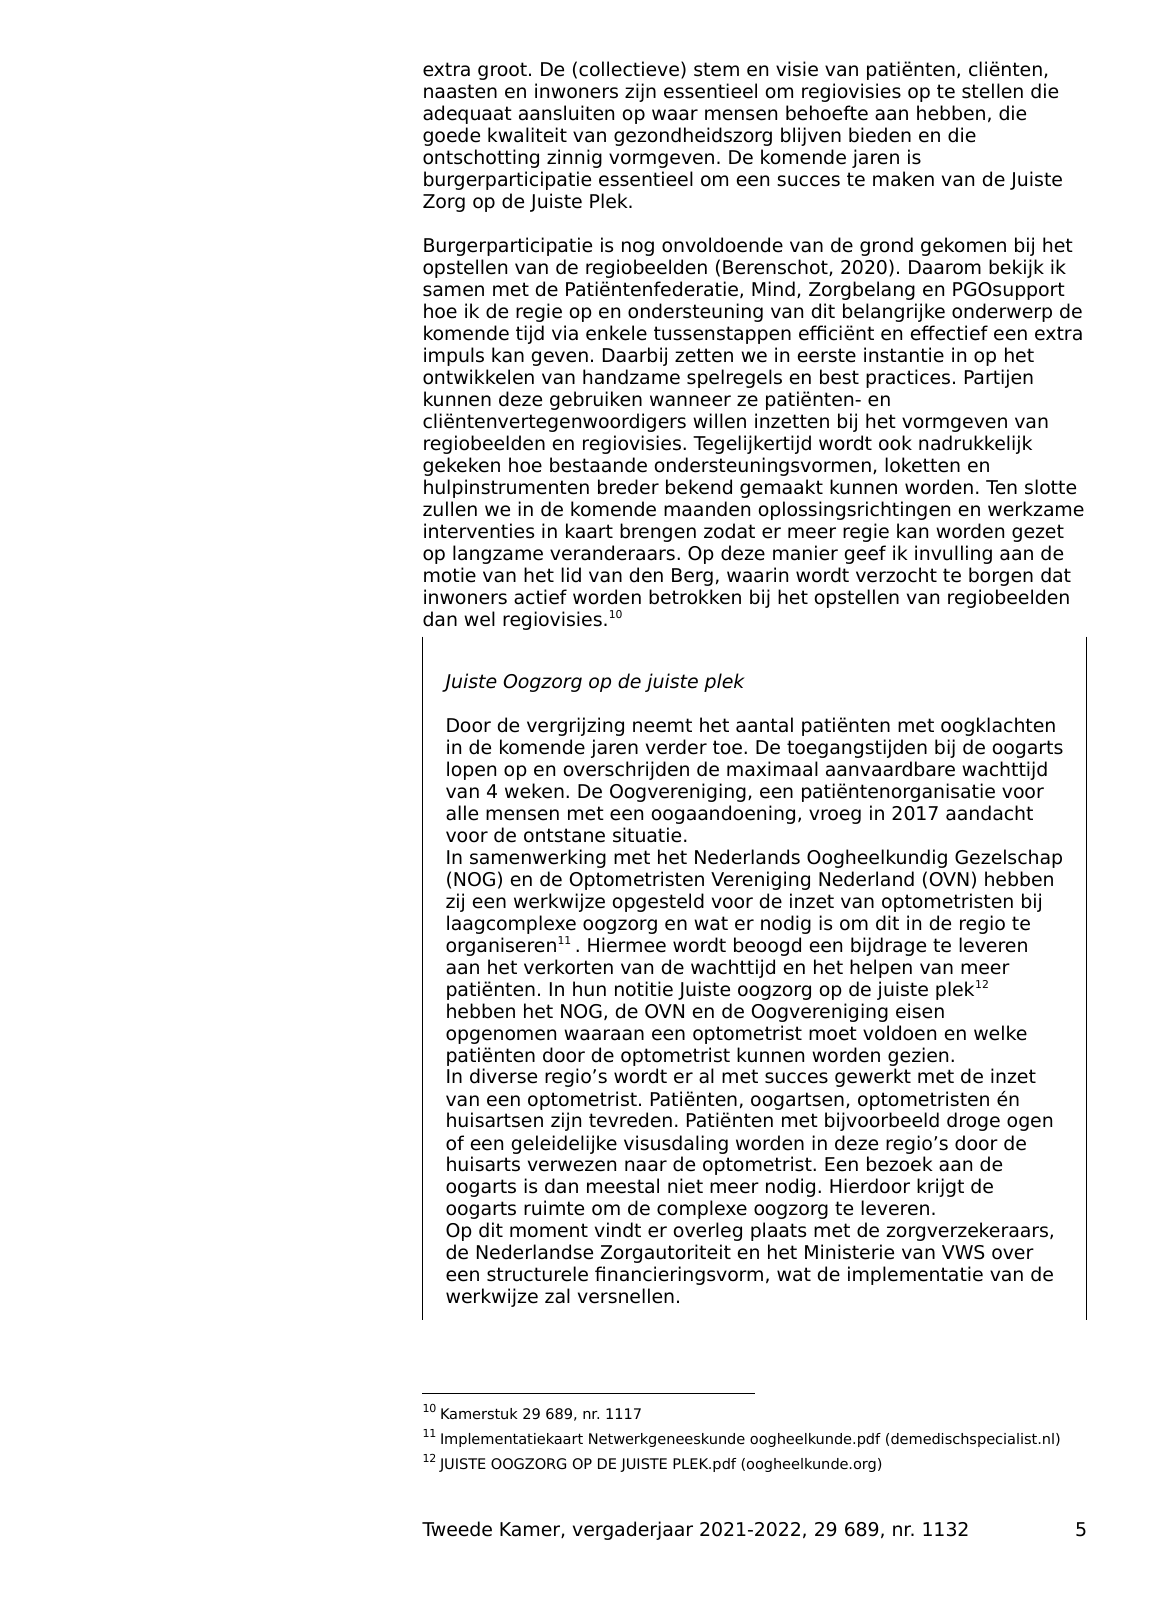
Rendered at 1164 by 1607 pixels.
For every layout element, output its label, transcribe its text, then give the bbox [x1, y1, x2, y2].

text extra groot. De (collectieve) stem en visie van patiënten, cliënten, naasten en inwoners zijn essentieel om regiovisies op te stellen die adequaat aansluiten op waar mensen behoefte aan hebben, die goede kwaliteit van gezondheidszorg blijven bieden en die ontschotting zinnig vormgeven. De komende jaren is burgerparticipatie essentieel om een succes te maken van de Juiste Zorg op de Juiste Plek. [422, 59, 1087, 213]
text Kamerstuk 29 689, nr. 1117 [422, 1402, 1087, 1424]
table_header Juiste Oogzorg op de juiste plek Door de vergrijzing neemt het aantal patiënten met oogklachten in de komende jaren verder toe. De toegangstijden bij de oogarts lopen op en overschrijden de maximaal aanvaardbare wachttijd van 4 weken. De Oogvereniging, een patiëntenorganisatie voor alle mensen met een oogaandoening, vroeg in 2017 aandacht voor de ontstane situatie. In samenwerking met het Nederlands Oogheelkundig Gezelschap (NOG) en de Optometristen Vereniging Nederland (OVN) hebben zij een werkwijze opgesteld voor de inzet van optometristen bij laagcomplexe oogzorg en wat er nodig is om dit in de regio te organiseren. Hiermee wordt beoogd een bijdrage te leveren aan het verkorten van de wachttijd en het helpen van meer patiënten. In hun notitie Juiste oogzorg op de juiste plek hebben het NOG, de OVN en de Oogvereniging eisen opgenomen waaraan een optometrist moet voldoen en welke patiënten door de optometrist kunnen worden gezien. In diverse regio’s wordt er al met succes gewerkt met de inzet van een optometrist. Patiënten, oogartsen, optometristen én huisartsen zijn tevreden. Patiënten met bijvoorbeeld droge ogen of een geleidelijke visusdaling worden in deze regio’s door de huisarts verwezen naar de optometrist. Een bezoek aan de oogarts is dan meestal niet meer nodig. Hierdoor krijgt de oogarts ruimte om de complexe oogzorg te leveren. Op dit moment vindt er overleg plaats met de zorgverzekeraars, de Nederlandse Zorgautoriteit en het Ministerie van VWS over een structurele financieringsvorm, wat de implementatie van de werkwijze zal versnellen. [423, 637, 1086, 1320]
text Burgerparticipatie is nog onvoldoende van de grond gekomen bij het opstellen van de regiobeelden (Berenschot, 2020). Daarom bekijk ik samen met de Patiëntenfederatie, Mind, Zorgbelang en PGOsupport hoe ik de regie op en ondersteuning van dit belangrijke onderwerp de komende tijd via enkele tussenstappen efficiënt en effectief een extra impuls kan geven. Daarbij zetten we in eerste instantie in op het ontwikkelen van handzame spelregels en best practices. Partijen kunnen deze gebruiken wanneer ze patiënten- en cliëntenvertegenwoordigers willen inzetten bij het vormgeven van regiobeelden en regiovisies. Tegelijkertijd wordt ook nadrukkelijk gekeken hoe bestaande ondersteuningsvormen, loketten en hulpinstrumenten breder bekend gemaakt kunnen worden. Ten slotte zullen we in de komende maanden oplossingsrichtingen en werkzame interventies in kaart brengen zodat er meer regie kan worden gezet op langzame veranderaars. Op deze manier geef ik invulling aan de motie van het lid van den Berg, waarin wordt verzocht te borgen dat inwoners actief worden betrokken bij het opstellen van regiobeelden dan wel regiovisies. [422, 235, 1087, 631]
